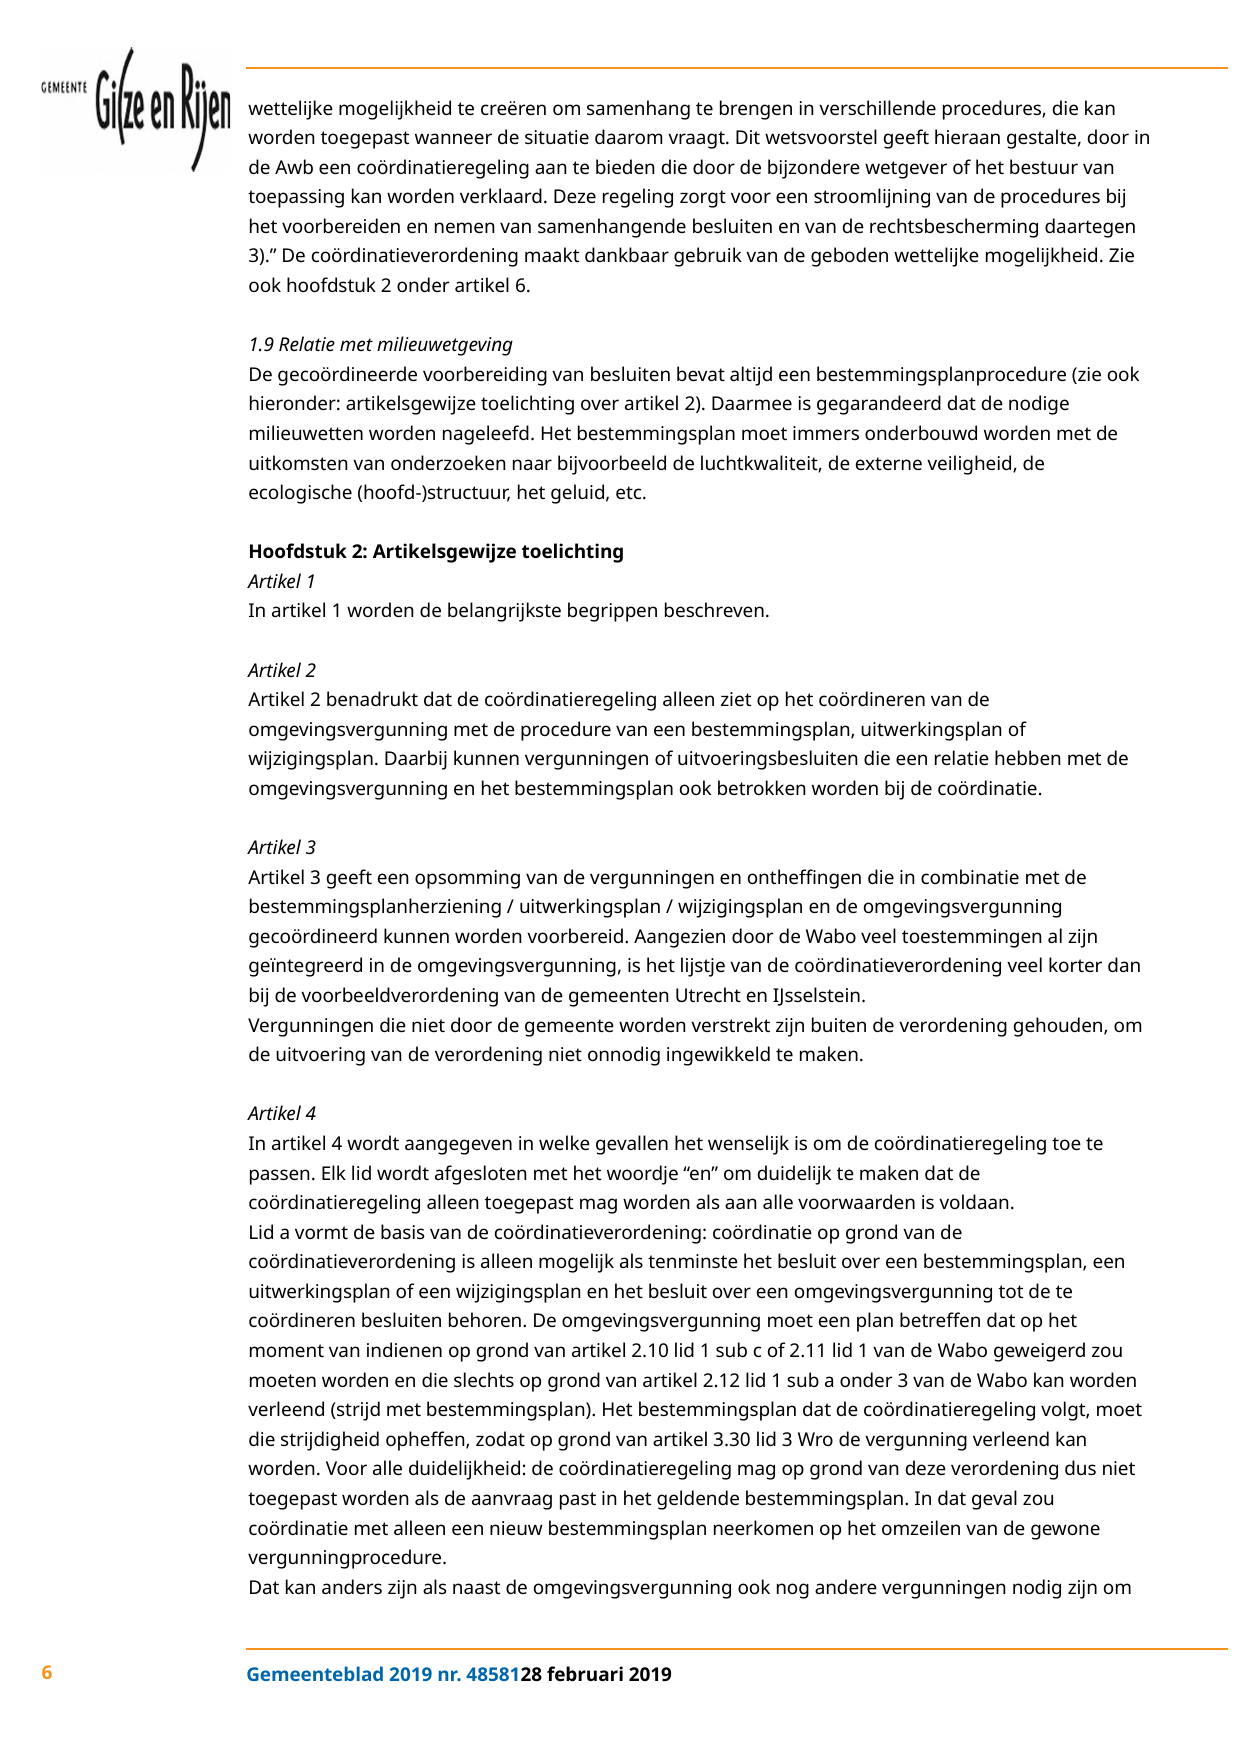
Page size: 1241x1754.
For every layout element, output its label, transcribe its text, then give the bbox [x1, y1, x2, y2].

text Artikel 3 [248, 834, 1152, 860]
text Artikel 4 [248, 1101, 1152, 1126]
text Lid a vormt de basis van de coördinatieverordening: coördinatie op grond van de coördinatieverordening is alleen mogelijk als tenminste het besluit over een bestemmingsplan, een uitwerkingsplan of een wijzigingsplan en het besluit over een omgevingsvergunning tot de te coördineren besluiten behoren. De omgevingsvergunning moet een plan betreffen dat op het moment van indienen op grond van artikel 2.10 lid 1 sub c of 2.11 lid 1 van de Wabo geweigerd zou moeten worden en die slechts op grond van artikel 2.12 lid 1 sub a onder 3 van de Wabo kan worden verleend (strijd met bestemmingsplan). Het bestemmingsplan dat de coördinatieregeling volgt, moet die strijdigheid opheffen, zodat op grond van artikel 3.30 lid 3 Wro de vergunning verleend kan worden. Voor alle duidelijkheid: de coördinatieregeling mag op grond van deze verordening dus niet toegepast worden als de aanvraag past in het geldende bestemmingsplan. In dat geval zou coördinatie met alleen een nieuw bestemmingsplan neerkomen op het omzeilen van de gewone vergunningprocedure. [248, 1219, 1152, 1570]
text Artikel 3 geeft een opsomming van de vergunningen en ontheffingen die in combinatie met de bestemmingsplanherziening / uitwerkingsplan / wijzigingsplan en de omgevingsvergunning gecoördineerd kunnen worden voorbereid. Aangezien door de Wabo veel toestemmingen al zijn geïntegreerd in de omgevingsvergunning, is het lijstje van de coördinatieverordening veel korter dan bij de voorbeeldverordening van de gemeenten Utrecht en IJsselstein. [248, 864, 1152, 1008]
text Artikel 2 [248, 657, 1152, 683]
text Vergunningen die niet door de gemeente worden verstrekt zijn buiten de verordening gehouden, om de uitvoering van de verordening niet onnodig ingewikkeld te maken. [248, 1012, 1152, 1067]
text In artikel 1 worden de belangrijkste begrippen beschreven. [248, 598, 1152, 623]
text wettelijke mogelijkheid te creëren om samenhang te brengen in verschillende procedures, die kan worden toegepast wanneer de situatie daarom vraagt. Dit wetsvoorstel geeft hieraan gestalte, door in de Awb een coördinatieregeling aan te bieden die door de bijzondere wetgever of het bestuur van toepassing kan worden verklaard. Deze regeling zorgt voor een stroomlijning van de procedures bij het voorbereiden en nemen van samenhangende besluiten en van de rechtsbescherming daartegen 3).” De coördinatieverordening maakt dankbaar gebruik van de geboden wettelijke mogelijkheid. Zie ook hoofdstuk 2 onder artikel 6. [248, 95, 1152, 298]
picture [41, 47, 231, 172]
text Hoofdstuk 2: Artikelsgewijze toelichting [248, 538, 1152, 564]
text Artikel 2 benadrukt dat de coördinatieregeling alleen ziet op het coördineren van de omgevingsvergunning met de procedure van een bestemmingsplan, uitwerkingsplan of wijzigingsplan. Daarbij kunnen vergunningen of uitvoeringsbesluiten die een relatie hebben met de omgevingsvergunning en het bestemmingsplan ook betrokken worden bij de coördinatie. [248, 686, 1152, 801]
text 1.9 Relatie met milieuwetgeving [248, 331, 1152, 357]
text Dat kan anders zijn als naast de omgevingsvergunning ook nog andere vergunningen nodig zijn om [248, 1574, 1152, 1600]
text Artikel 1 [248, 568, 1152, 594]
text De gecoördineerde voorbereiding van besluiten bevat altijd een bestemmingsplanprocedure (zie ook hieronder: artikelsgewijze toelichting over artikel 2). Daarmee is gegarandeerd dat de nodige milieuwetten worden nageleefd. Het bestemmingsplan moet immers onderbouwd worden met de uitkomsten van onderzoeken naar bijvoorbeeld de luchtkwaliteit, de externe veiligheid, de ecologische (hoofd-)structuur, het geluid, etc. [248, 361, 1152, 505]
text In artikel 4 wordt aangegeven in welke gevallen het wenselijk is om de coördinatieregeling toe te passen. Elk lid wordt afgesloten met het woordje “en” om duidelijk te maken dat de coördinatieregeling alleen toegepast mag worden als aan alle voorwaarden is voldaan. [248, 1130, 1152, 1215]
